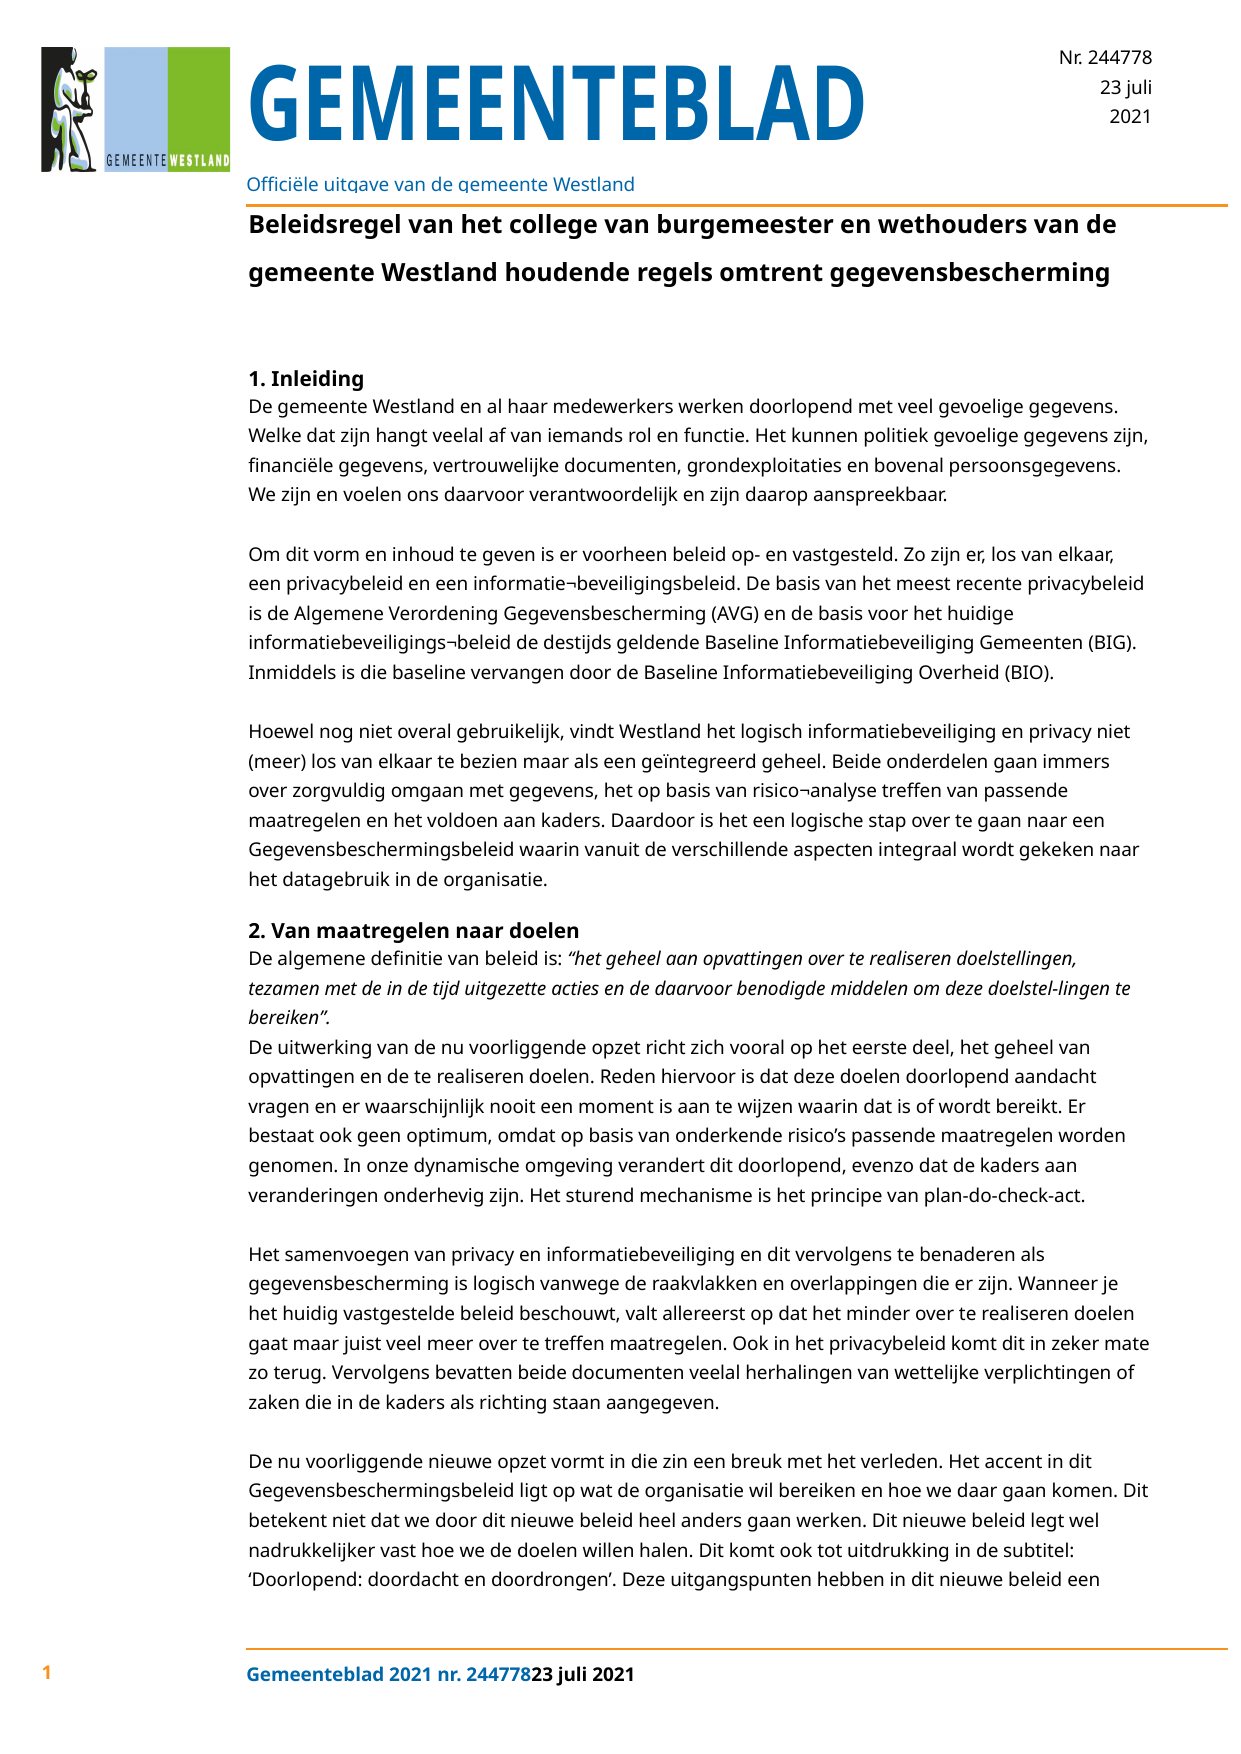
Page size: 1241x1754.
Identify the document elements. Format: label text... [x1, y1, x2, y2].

text Om dit vorm en inhoud te geven is er voorheen beleid op- en vastgesteld. Zo zijn er, los van elkaar, een privacybeleid en een informatie¬beveiligingsbeleid. De basis van het meest recente privacybeleid is de Algemene Verordening Gegevensbescherming (AVG) en de basis voor het huidige informatiebeveiligings¬beleid de destijds geldende Baseline Informatiebeveiliging Gemeenten (BIG). Inmiddels is die baseline vervangen door de Baseline Informatiebeveiliging Overheid (BIO). [248, 541, 1152, 685]
text Hoewel nog niet overal gebruikelijk, vindt Westland het logisch informatiebeveiliging en privacy niet (meer) los van elkaar te bezien maar als een geïntegreerd geheel. Beide onderdelen gaan immers over zorgvuldig omgaan met gegevens, het op basis van risico¬analyse treffen van passende maatregelen en het voldoen aan kaders. Daardoor is het een logische stap over te gaan naar een Gegevensbeschermingsbeleid waarin vanuit de verschillende aspecten integraal wordt gekeken naar het datagebruik in de organisatie. [248, 718, 1152, 892]
text 1. Inleiding [248, 364, 1152, 393]
text Beleidsregel van het college van burgemeester en wethouders van de gemeente Westland houdende regels omtrent gegevensbescherming [248, 207, 1152, 288]
text De uitwerking van de nu voorliggende opzet richt zich vooral op het eerste deel, het geheel van opvattingen en de te realiseren doelen. Reden hiervoor is dat deze doelen doorlopend aandacht vragen en er waarschijnlijk nooit een moment is aan te wijzen waarin dat is of wordt bereikt. Er bestaat ook geen optimum, omdat op basis van onderkende risico’s passende maatregelen worden genomen. In onze dynamische omgeving verandert dit doorlopend, evenzo dat de kaders aan veranderingen onderhevig zijn. Het sturend mechanisme is het principe van plan-do-check-act. [248, 1034, 1152, 1207]
picture [41, 47, 231, 172]
text De gemeente Westland en al haar medewerkers werken doorlopend met veel gevoelige gegevens. Welke dat zijn hangt veelal af van iemands rol en functie. Het kunnen politiek gevoelige gegevens zijn, financiële gegevens, vertrouwelijke documenten, grondexploitaties en bovenal persoonsgegevens. We zijn en voelen ons daarvoor verantwoordelijk en zijn daarop aanspreekbaar. [248, 393, 1152, 507]
text De algemene definitie van beleid is: “het geheel aan opvattingen over te realiseren doelstellingen, tezamen met de in de tijd uitgezette acties en de daarvoor benodigde middelen om deze doelstel-lingen te bereiken”. [248, 945, 1152, 1030]
text De nu voorliggende nieuwe opzet vormt in die zin een breuk met het verleden. Het accent in dit Gegevensbeschermingsbeleid ligt op wat de organisatie wil bereiken en hoe we daar gaan komen. Dit betekent niet dat we door dit nieuwe beleid heel anders gaan werken. Dit nieuwe beleid legt wel nadrukkelijker vast hoe we de doelen willen halen. Dit komt ook tot uitdrukking in de subtitel: ‘Doorlopend: doordacht en doordrongen’. Deze uitgangspunten hebben in dit nieuwe beleid een [248, 1448, 1152, 1592]
text Het samenvoegen van privacy en informatiebeveiliging en dit vervolgens te benaderen als gegevensbescherming is logisch vanwege de raakvlakken en overlappingen die er zijn. Wanneer je het huidig vastgestelde beleid beschouwt, valt allereerst op dat het minder over te realiseren doelen gaat maar juist veel meer over te treffen maatregelen. Ook in het privacybeleid komt dit in zeker mate zo terug. Vervolgens bevatten beide documenten veelal herhalingen van wettelijke verplichtingen of zaken die in de kaders als richting staan aangegeven. [248, 1241, 1152, 1414]
text 2. Van maatregelen naar doelen [248, 917, 1152, 945]
